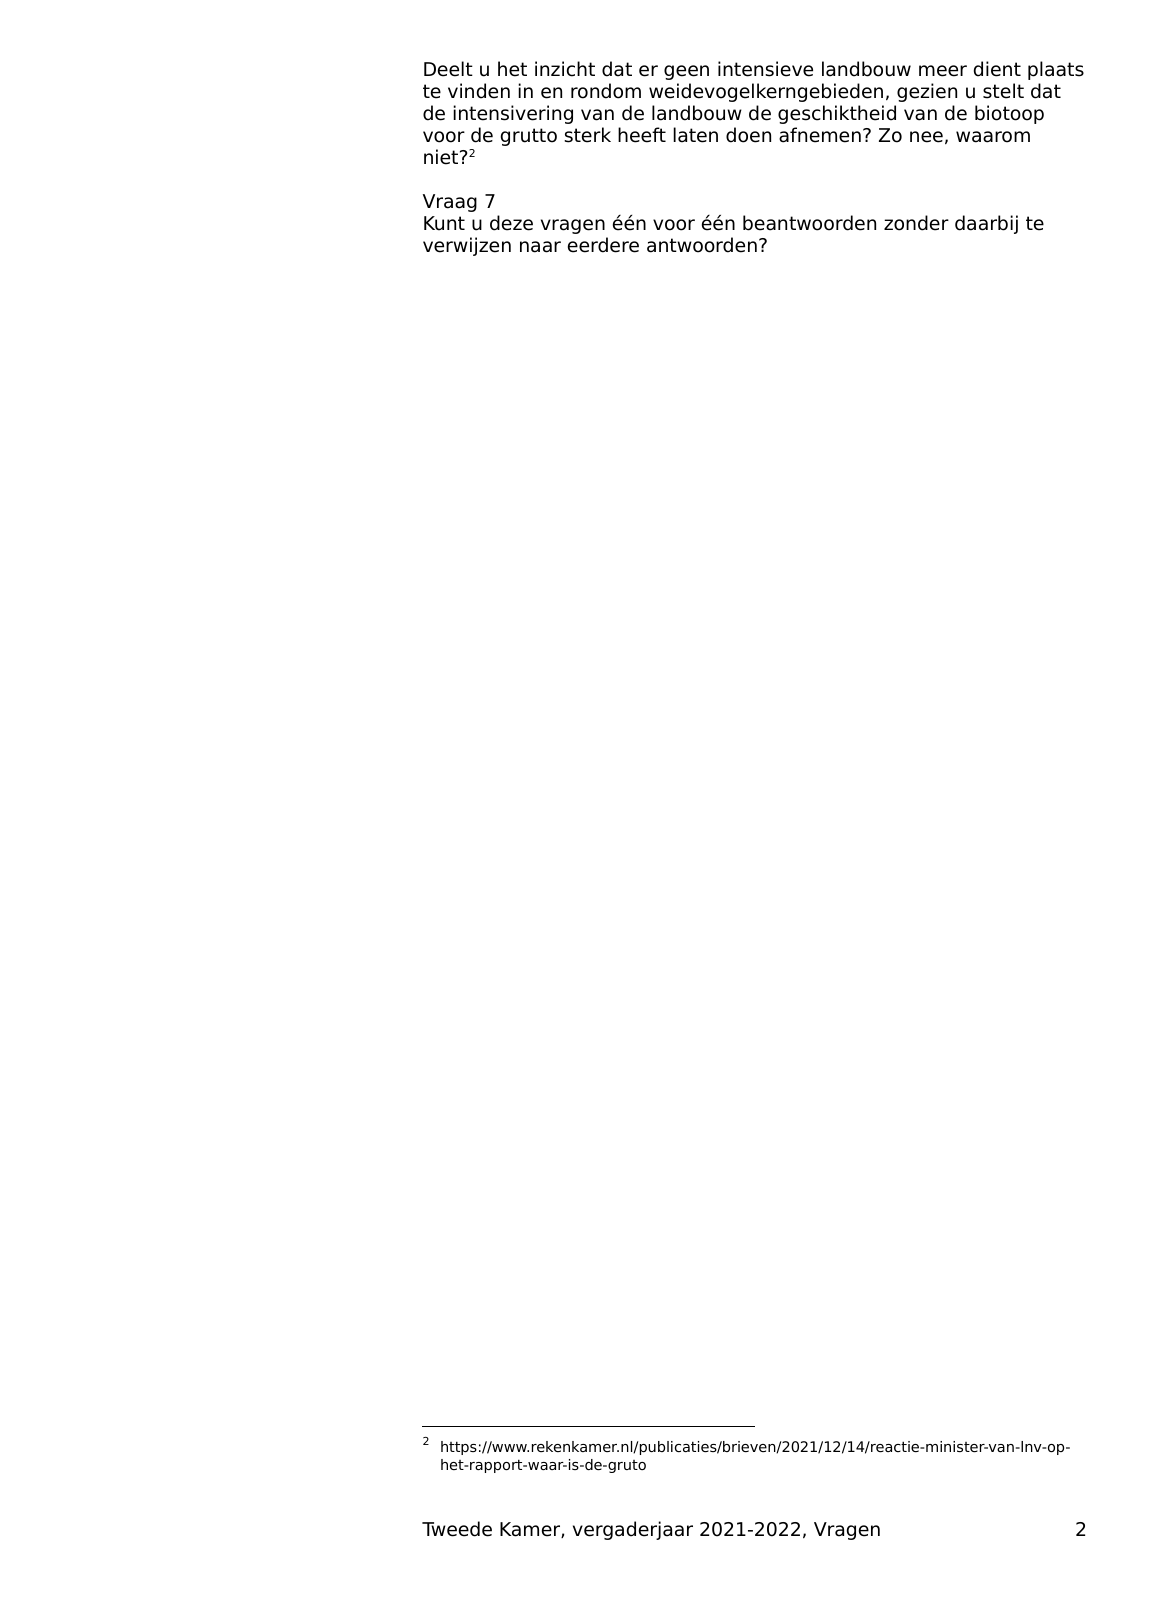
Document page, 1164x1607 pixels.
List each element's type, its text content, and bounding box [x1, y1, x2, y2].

text Deelt u het inzicht dat er geen intensieve landbouw meer dient plaats te vinden in en rondom weidevogelkerngebieden, gezien u stelt dat de intensivering van de landbouw de geschiktheid van de biotoop voor de grutto sterk heeft laten doen afnemen? Zo nee, waarom niet? [422, 59, 1087, 169]
text https://www.rekenkamer.nl/publicaties/brieven/2021/12/14/reactie-minister-van-lnv-op-het-rapport-waar-is-de-gruto [422, 1435, 1087, 1474]
text Kunt u deze vragen één voor één beantwoorden zonder daarbij te verwijzen naar eerdere antwoorden? [422, 213, 1087, 257]
text Vraag 7 [422, 191, 1087, 213]
